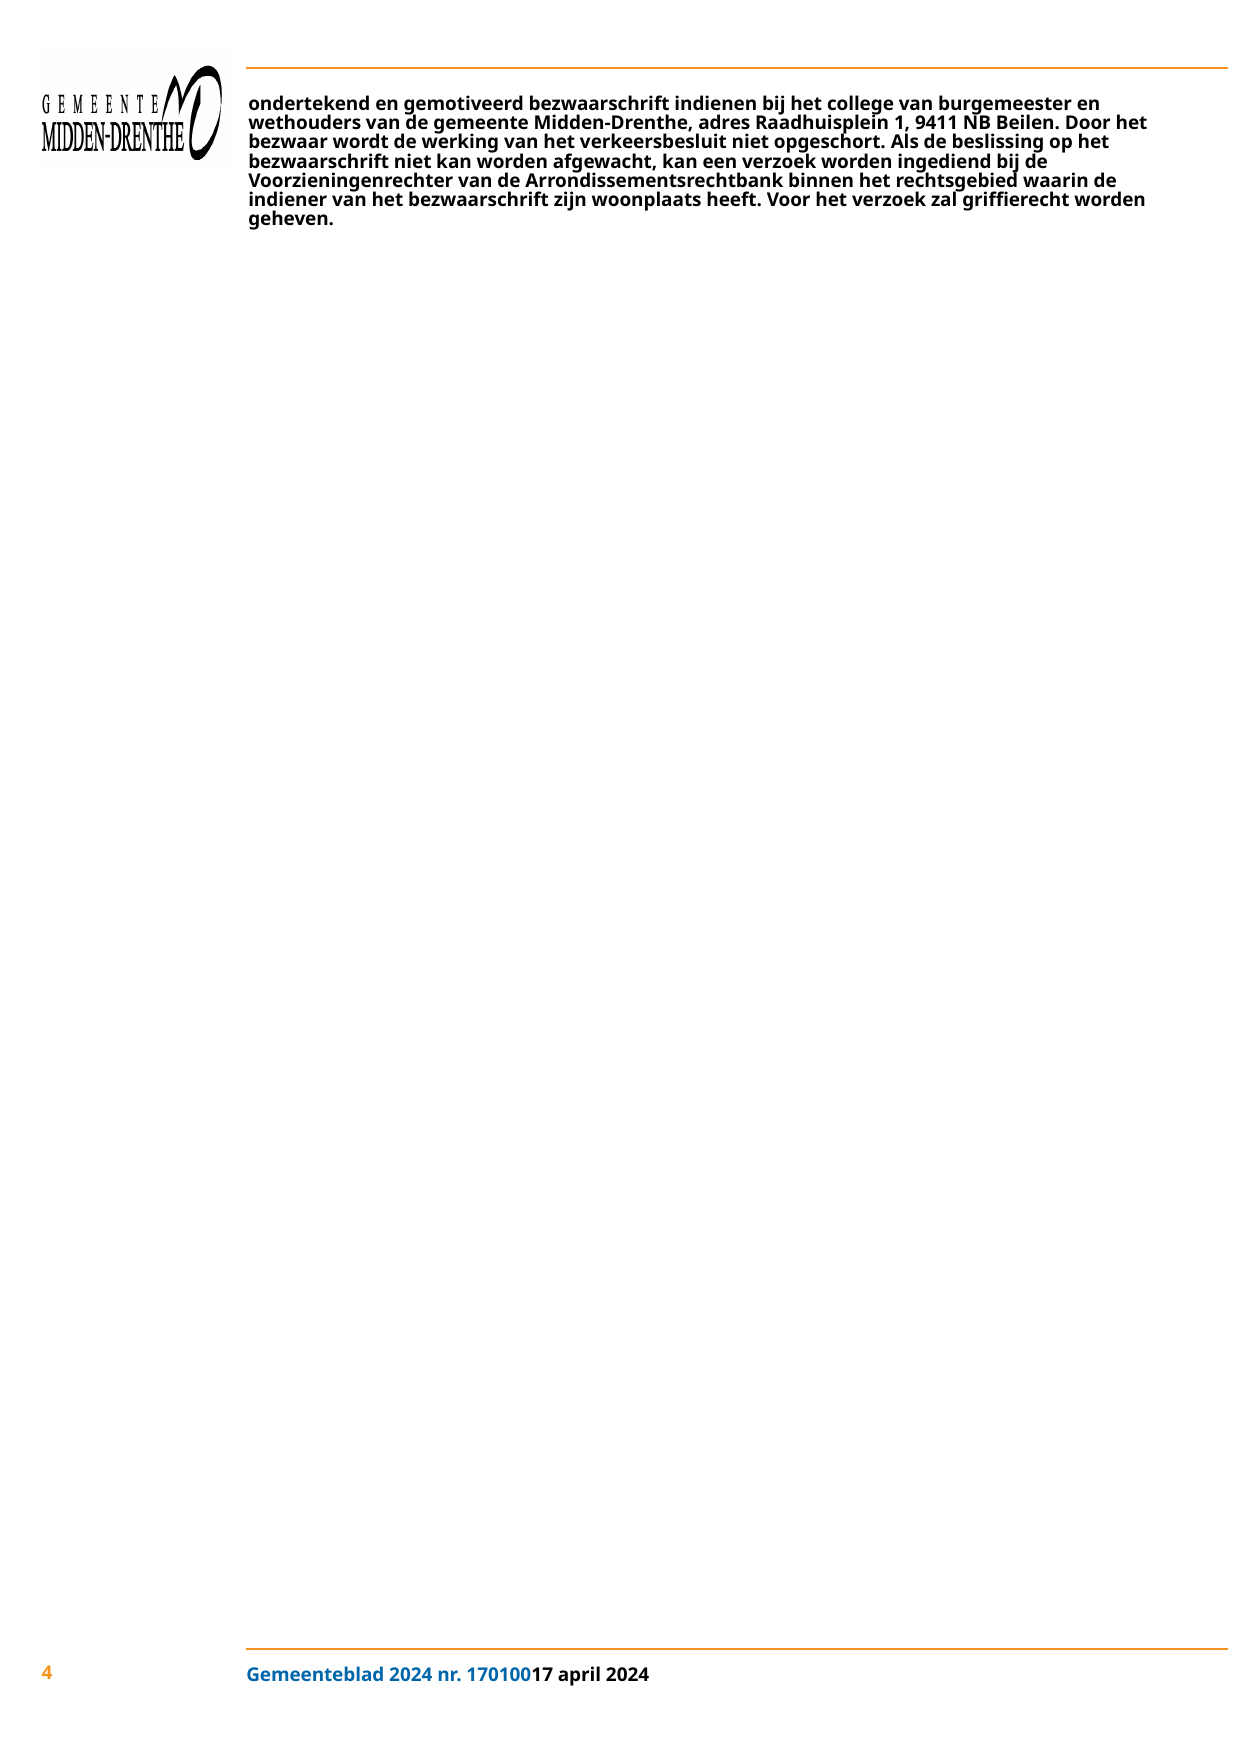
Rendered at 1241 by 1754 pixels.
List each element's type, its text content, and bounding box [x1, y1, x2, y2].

picture [41, 47, 231, 172]
text ondertekend en gemotiveerd bezwaarschrift indienen bij het college van burgemeester en wethouders van de gemeente Midden-Drenthe, adres Raadhuisplein 1, 9411 NB Beilen. Door het bezwaar wordt de werking van het verkeersbesluit niet opgeschort. Als de beslissing op het bezwaarschrift niet kan worden afgewacht, kan een verzoek worden ingediend bij de Voorzieningenrechter van de Arrondissementsrechtbank binnen het rechtsgebied waarin de indiener van het bezwaarschrift zijn woonplaats heeft. Voor het verzoek zal griffierecht worden geheven. [248, 95, 1152, 230]
